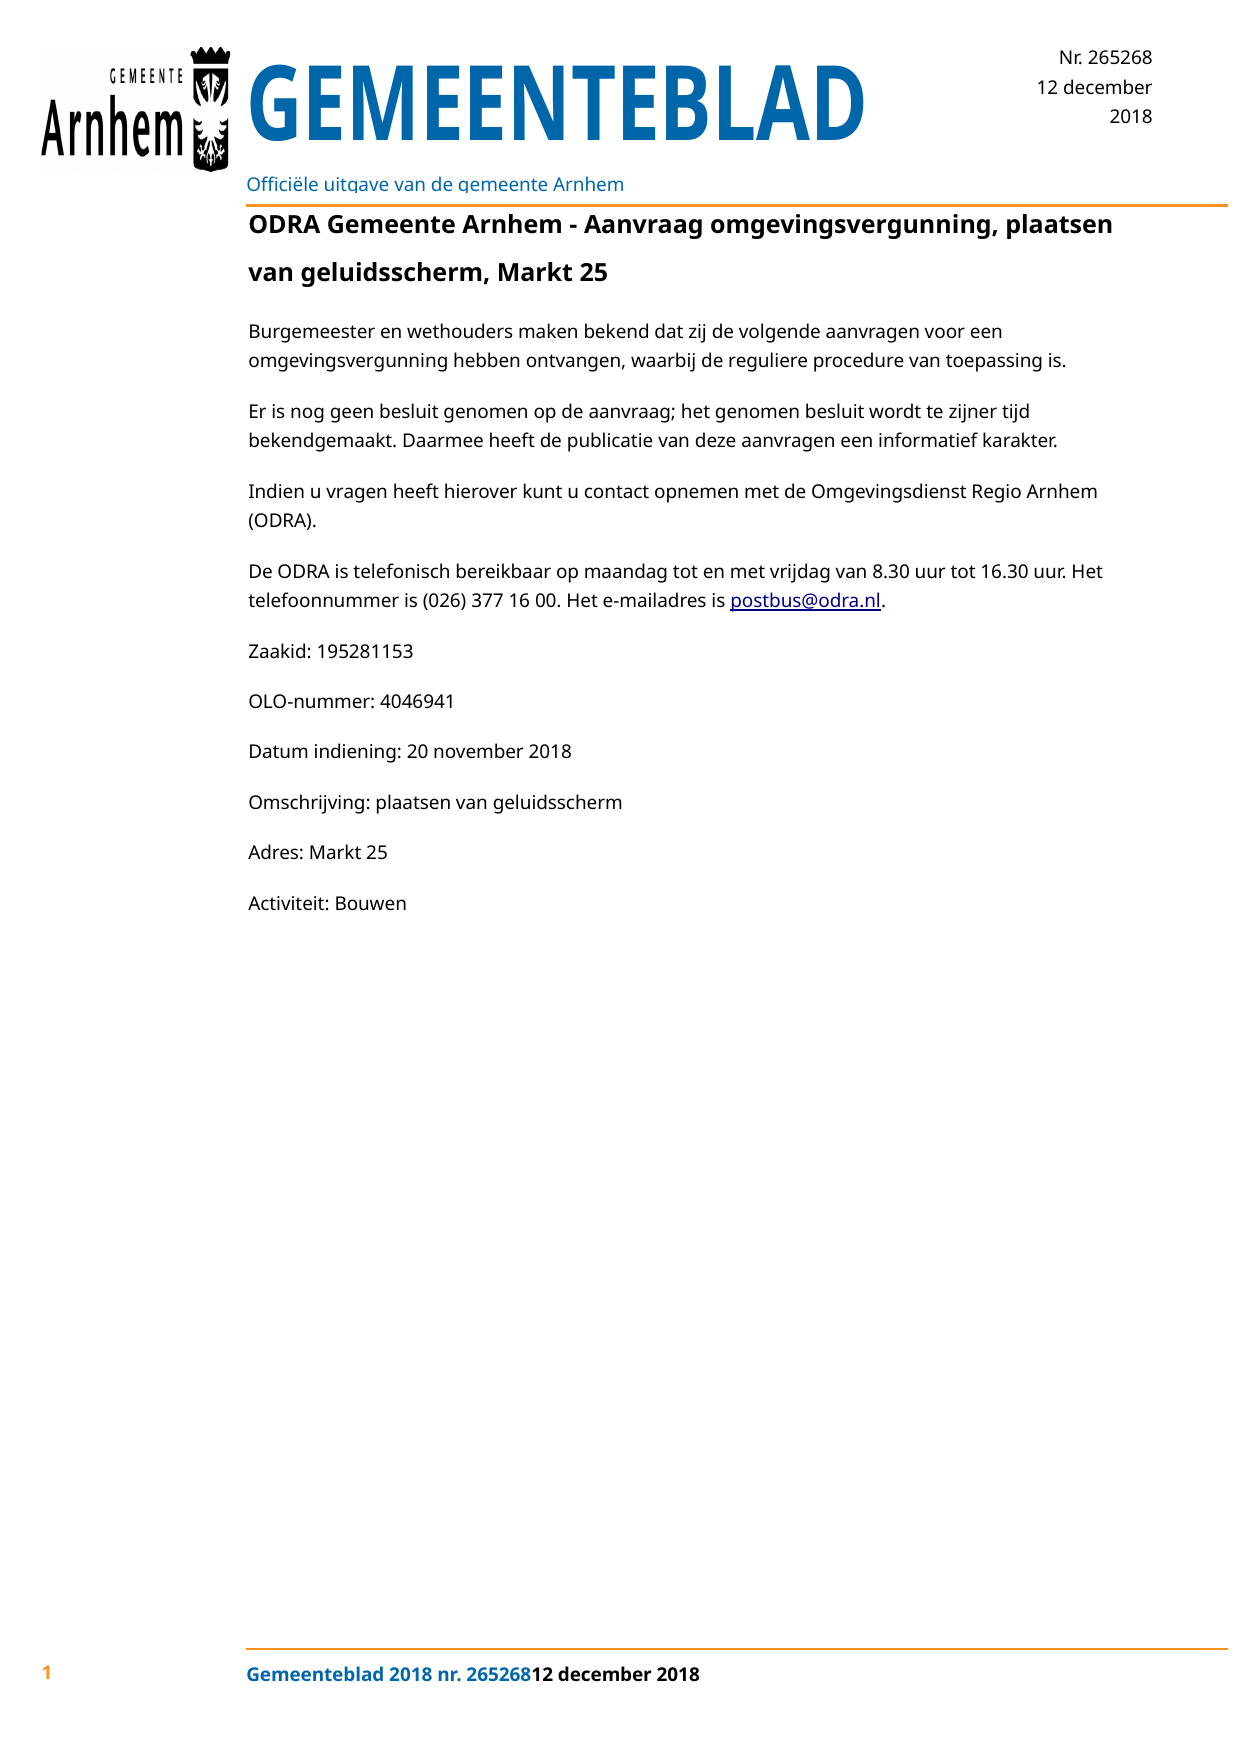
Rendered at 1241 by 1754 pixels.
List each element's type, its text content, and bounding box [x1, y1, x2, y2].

text De ODRA is telefonisch bereikbaar op maandag tot en met vrijdag van 8.30 uur tot 16.30 uur. Het telefoonnummer is (026) 377 16 00. Het e-mailadres is postbus@odra.nl. [248, 558, 1152, 613]
text Indien u vragen heeft hierover kunt u contact opnemen met de Omgevingsdienst Regio Arnhem (ODRA). [248, 478, 1152, 533]
text Burgemeester en wethouders maken bekend dat zij de volgende aanvragen voor een omgevingsvergunning hebben ontvangen, waarbij de reguliere procedure van toepassing is. [248, 318, 1152, 373]
picture [41, 47, 231, 172]
text Activiteit: Bouwen [248, 890, 1152, 916]
text Adres: Markt 25 [248, 839, 1152, 865]
text Omschrijving: plaatsen van geluidsscherm [248, 789, 1152, 815]
text ODRA Gemeente Arnhem - Aanvraag omgevingsvergunning, plaatsen van geluidsscherm, Markt 25 [248, 207, 1152, 288]
text Datum indiening: 20 november 2018 [248, 739, 1152, 764]
text OLO-nummer: 4046941 [248, 688, 1152, 714]
text Zaakid: 195281153 [248, 638, 1152, 664]
text Er is nog geen besluit genomen op de aanvraag; het genomen besluit wordt te zijner tijd bekendgemaakt. Daarmee heeft de publicatie van deze aanvragen een informatief karakter. [248, 398, 1152, 453]
